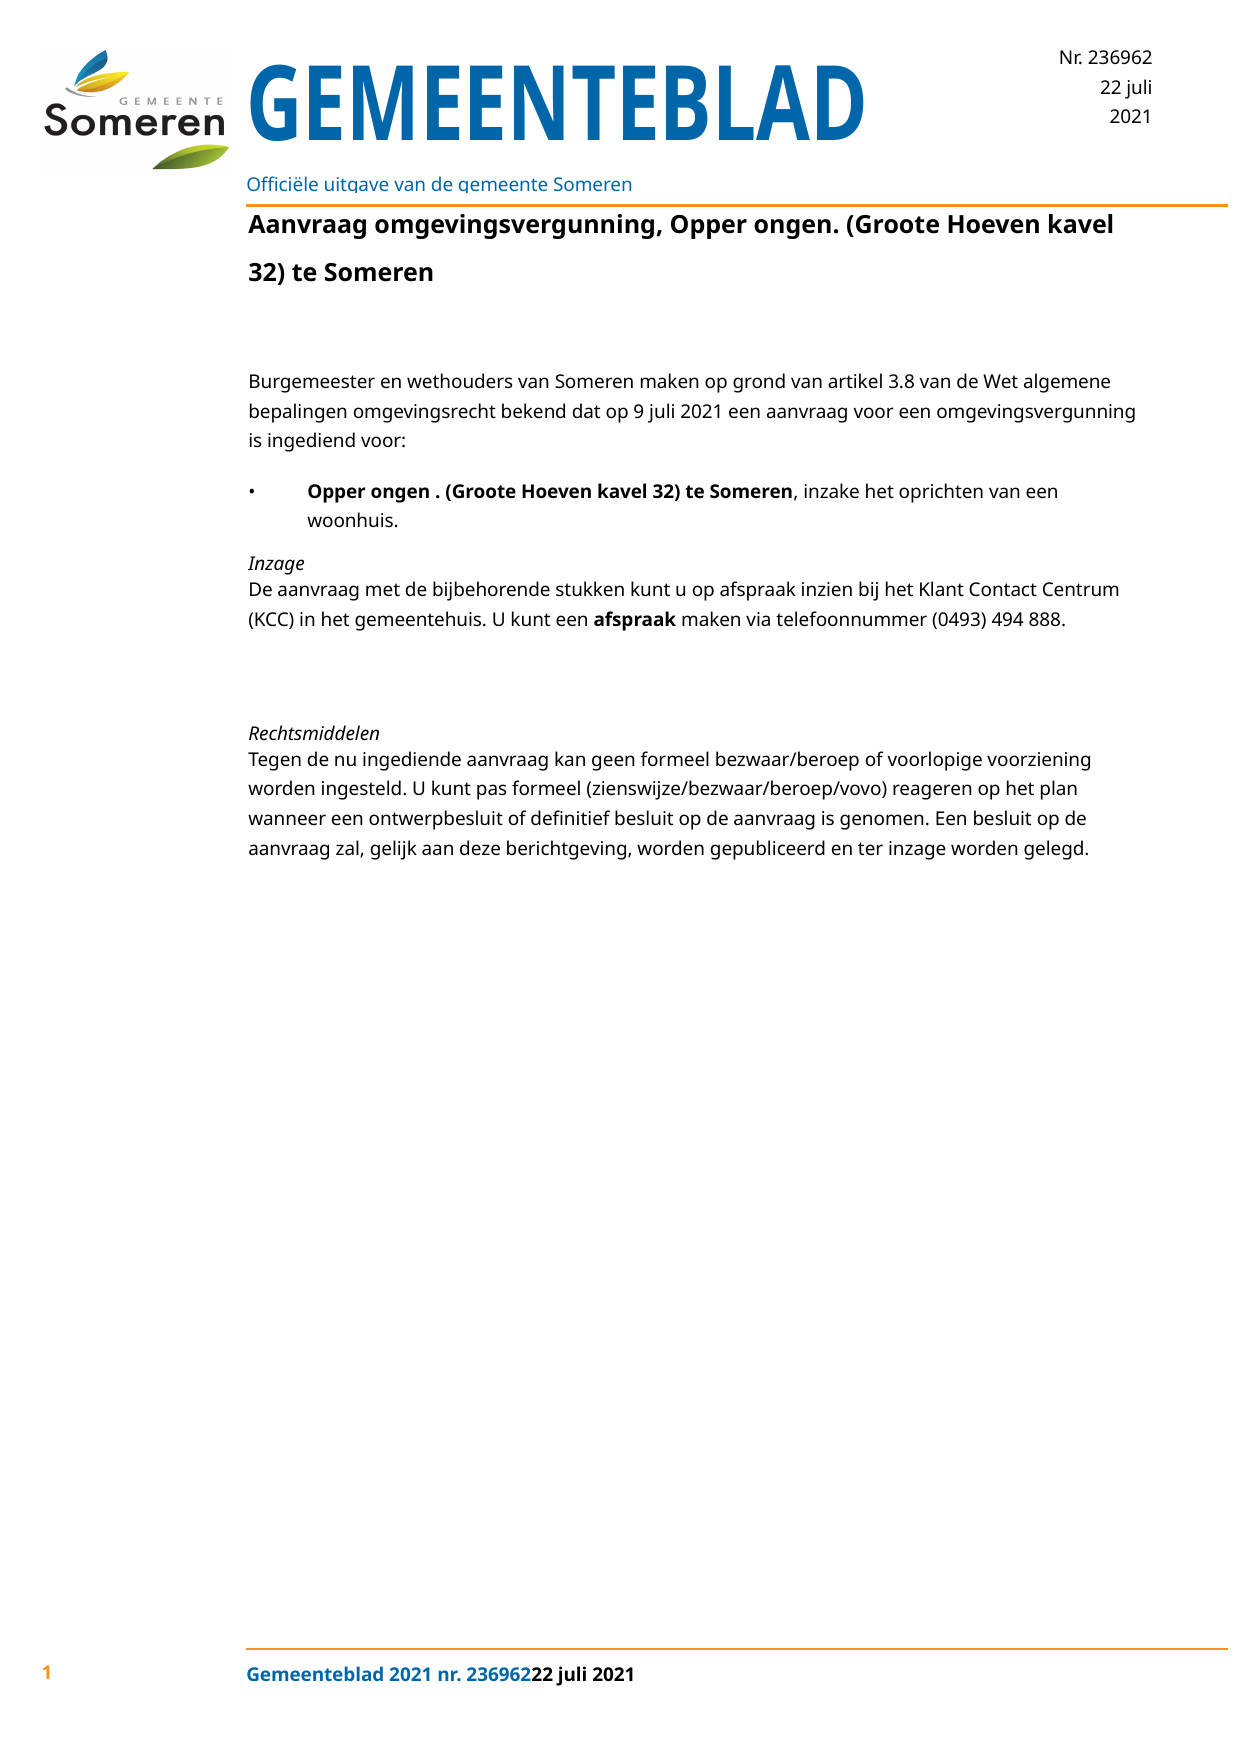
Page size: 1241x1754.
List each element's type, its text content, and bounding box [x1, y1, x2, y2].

text Tegen de nu ingediende aanvraag kan geen formeel bezwaar/beroep of voorlopige voorziening worden ingesteld. U kunt pas formeel (zienswijze/bezwaar/beroep/vovo) reageren op het plan wanneer een ontwerpbesluit of definitief besluit op de aanvraag is genomen. Een besluit op de aanvraag zal, gelijk aan deze berichtgeving, worden gepubliceerd en ter inzage worden gelegd. [248, 746, 1152, 861]
list Opper ongen . (Groote Hoeven kavel 32) te Someren, inzake het oprichten van een woonhuis. [248, 478, 1152, 533]
text De aanvraag met de bijbehorende stukken kunt u op afspraak inzien bij het Klant Contact Centrum (KCC) in het gemeentehuis. U kunt een afspraak maken via telefoonnummer (0493) 494 888. [248, 576, 1152, 632]
picture [41, 47, 231, 172]
text Aanvraag omgevingsvergunning, Opper ongen. (Groote Hoeven kavel 32) te Someren [248, 207, 1152, 288]
text Inzage [248, 551, 1152, 576]
text Burgemeester en wethouders van Someren maken op grond van artikel 3.8 van de Wet algemene bepalingen omgevingsrecht bekend dat op 9 juli 2021 een aanvraag voor een omgevingsvergunning is ingediend voor: [248, 368, 1152, 453]
text Rechtsmiddelen [248, 720, 1152, 746]
